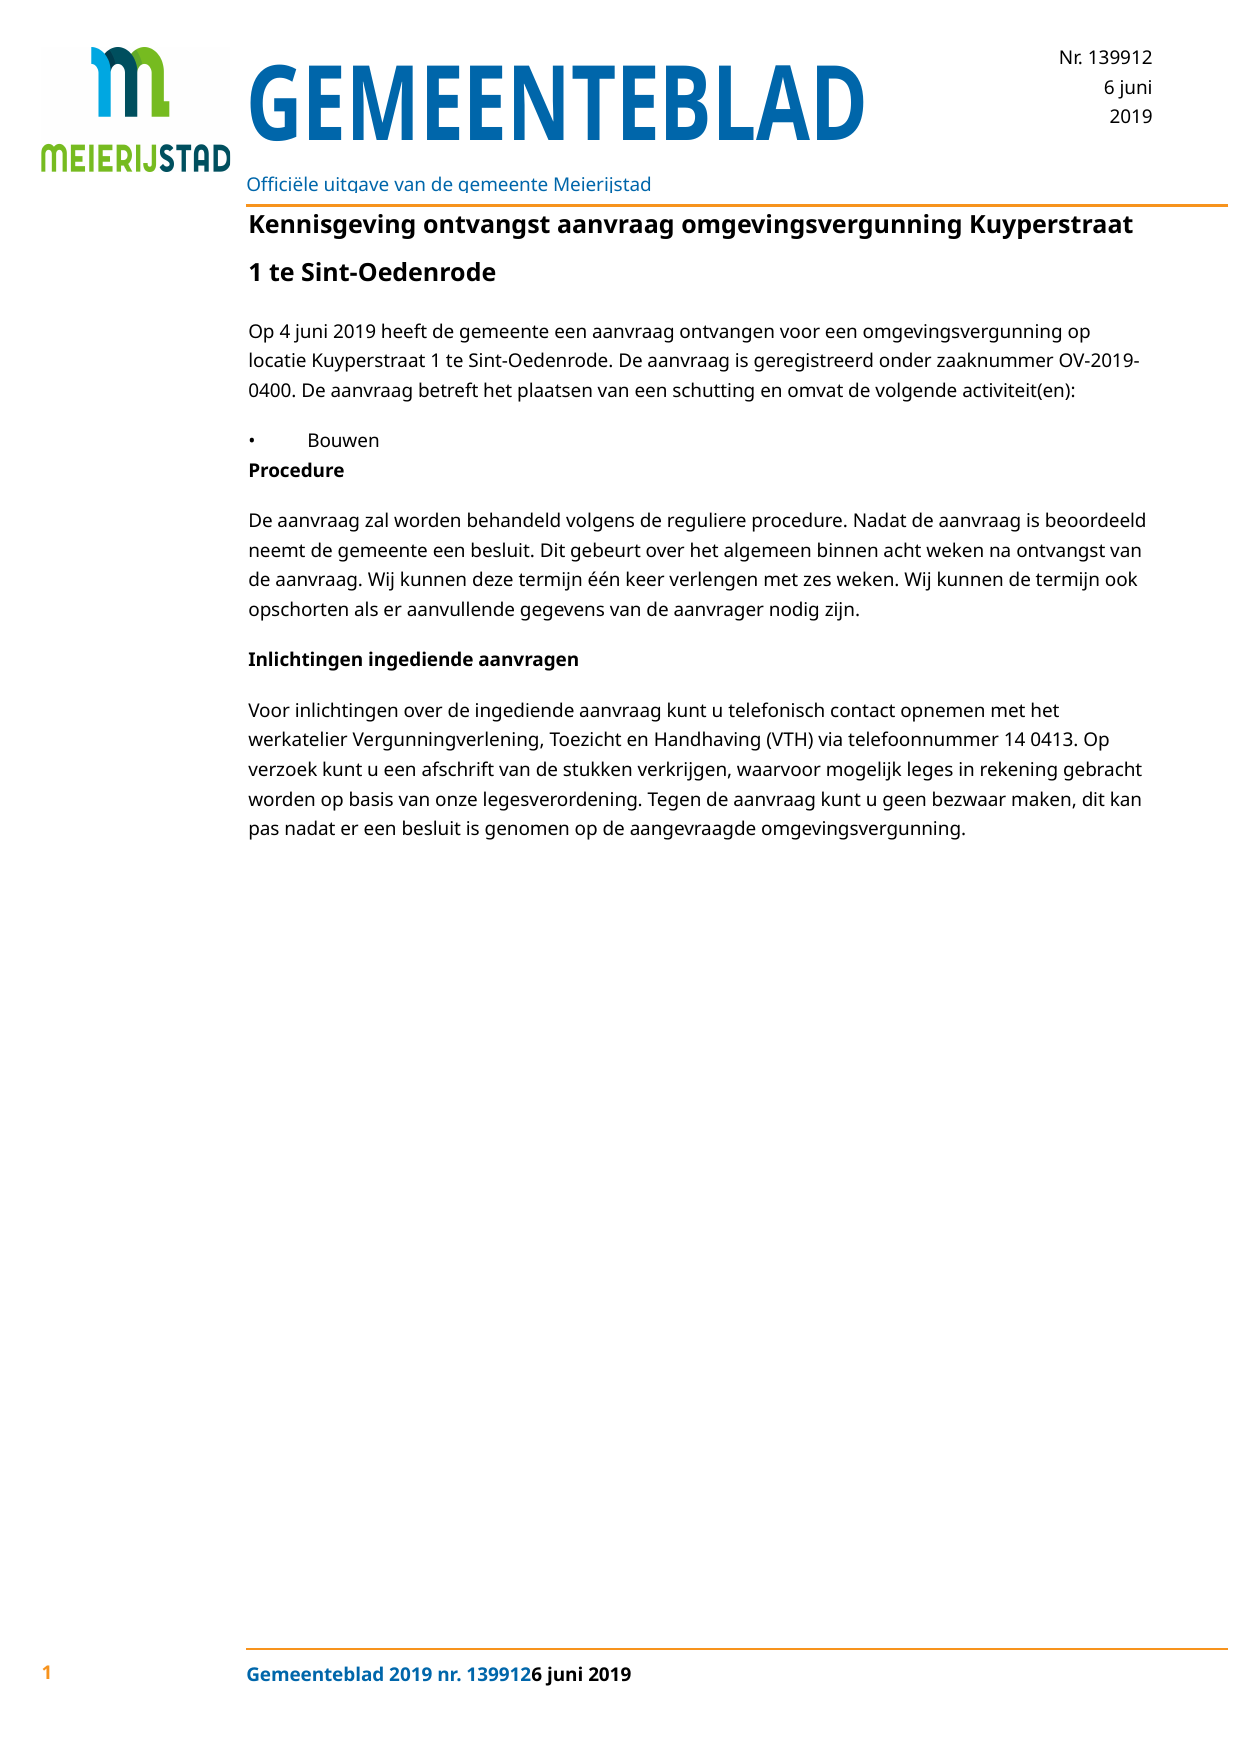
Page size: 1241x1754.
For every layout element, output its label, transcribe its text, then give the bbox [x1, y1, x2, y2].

text Op 4 juni 2019 heeft de gemeente een aanvraag ontvangen voor een omgevingsvergunning op locatie Kuyperstraat 1 te Sint-Oedenrode. De aanvraag is geregistreerd onder zaaknummer OV-2019-0400. De aanvraag betreft het plaatsen van een schutting en omvat de volgende activiteit(en): [248, 318, 1152, 403]
list Bouwen [248, 427, 1152, 453]
text De aanvraag zal worden behandeld volgens de reguliere procedure. Nadat de aanvraag is beoordeeld neemt de gemeente een besluit. Dit gebeurt over het algemeen binnen acht weken na ontvangst van de aanvraag. Wij kunnen deze termijn één keer verlengen met zes weken. Wij kunnen de termijn ook opschorten als er aanvullende gegevens van de aanvrager nodig zijn. [248, 507, 1152, 622]
picture [41, 47, 231, 172]
text Inlichtingen ingediende aanvragen [248, 647, 1152, 672]
text Kennisgeving ontvangst aanvraag omgevingsvergunning Kuyperstraat 1 te Sint-Oedenrode [248, 207, 1152, 288]
text Procedure [248, 457, 1152, 483]
text Voor inlichtingen over de ingediende aanvraag kunt u telefonisch contact opnemen met het werkatelier Vergunningverlening, Toezicht en Handhaving (VTH) via telefoonnummer 14 0413. Op verzoek kunt u een afschrift van de stukken verkrijgen, waarvoor mogelijk leges in rekening gebracht worden op basis van onze legesverordening. Tegen de aanvraag kunt u geen bezwaar maken, dit kan pas nadat er een besluit is genomen op de aangevraagde omgevingsvergunning. [248, 697, 1152, 841]
